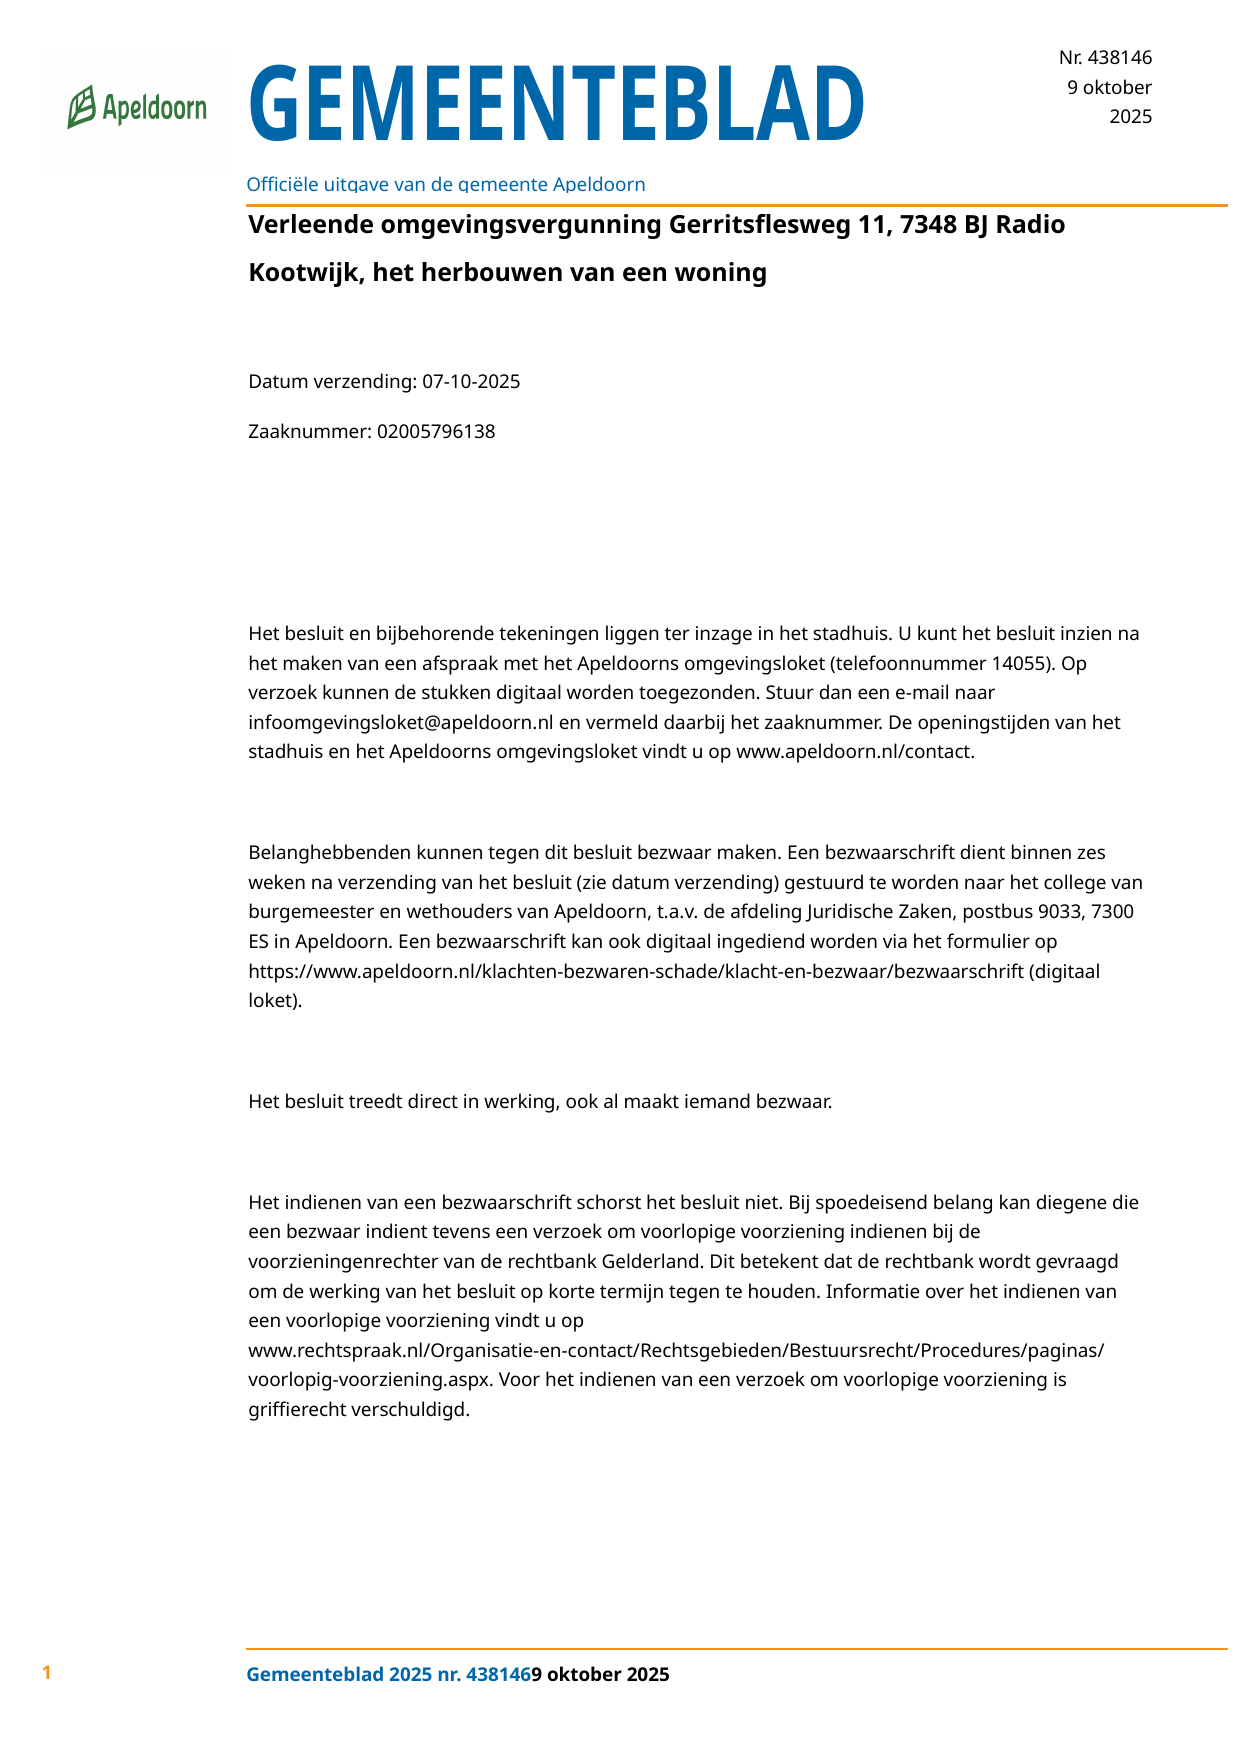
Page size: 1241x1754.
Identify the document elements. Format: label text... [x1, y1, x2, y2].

text Zaaknummer: 02005796138 [248, 419, 1152, 444]
text Het besluit treedt direct in werking, ook al maakt iemand bezwaar. [248, 1088, 1152, 1114]
text Het indienen van een bezwaarschrift schorst het besluit niet. Bij spoedeisend belang kan diegene die een bezwaar indient tevens een verzoek om voorlopige voorziening indienen bij de voorzieningenrechter van de rechtbank Gelderland. Dit betekent dat de rechtbank wordt gevraagd om de werking van het besluit op korte termijn tegen te houden. Informatie over het indienen van een voorlopige voorziening vindt u op www.rechtspraak.nl/Organisatie-en-contact/Rechtsgebieden/Bestuursrecht/Procedures/paginas/voorlopig-voorziening.aspx. Voor het indienen van een verzoek om voorlopige voorziening is griffierecht verschuldigd. [248, 1189, 1152, 1422]
text Datum verzending: 07-10-2025 [248, 368, 1152, 394]
text Belanghebbenden kunnen tegen dit besluit bezwaar maken. Een bezwaarschrift dient binnen zes weken na verzending van het besluit (zie datum verzending) gestuurd te worden naar het college van burgemeester en wethouders van Apeldoorn, t.a.v. de afdeling Juridische Zaken, postbus 9033, 7300 ES in Apeldoorn. Een bezwaarschrift kan ook digitaal ingediend worden via het formulier op https://www.apeldoorn.nl/klachten-bezwaren-schade/klacht-en-bezwaar/bezwaarschrift (digitaal loket). [248, 839, 1152, 1013]
text Het besluit en bijbehorende tekeningen liggen ter inzage in het stadhuis. U kunt het besluit inzien na het maken van een afspraak met het Apeldoorns omgevingsloket (telefoonnummer 14055). Op verzoek kunnen de stukken digitaal worden toegezonden. Stuur dan een e-mail naar infoomgevingsloket@apeldoorn.nl en vermeld daarbij het zaaknummer. De openingstijden van het stadhuis en het Apeldoorns omgevingsloket vindt u op www.apeldoorn.nl/contact. [248, 620, 1152, 764]
text Verleende omgevingsvergunning Gerritsflesweg 11, 7348 BJ Radio Kootwijk, het herbouwen van een woning [248, 207, 1152, 288]
picture [41, 47, 231, 172]
